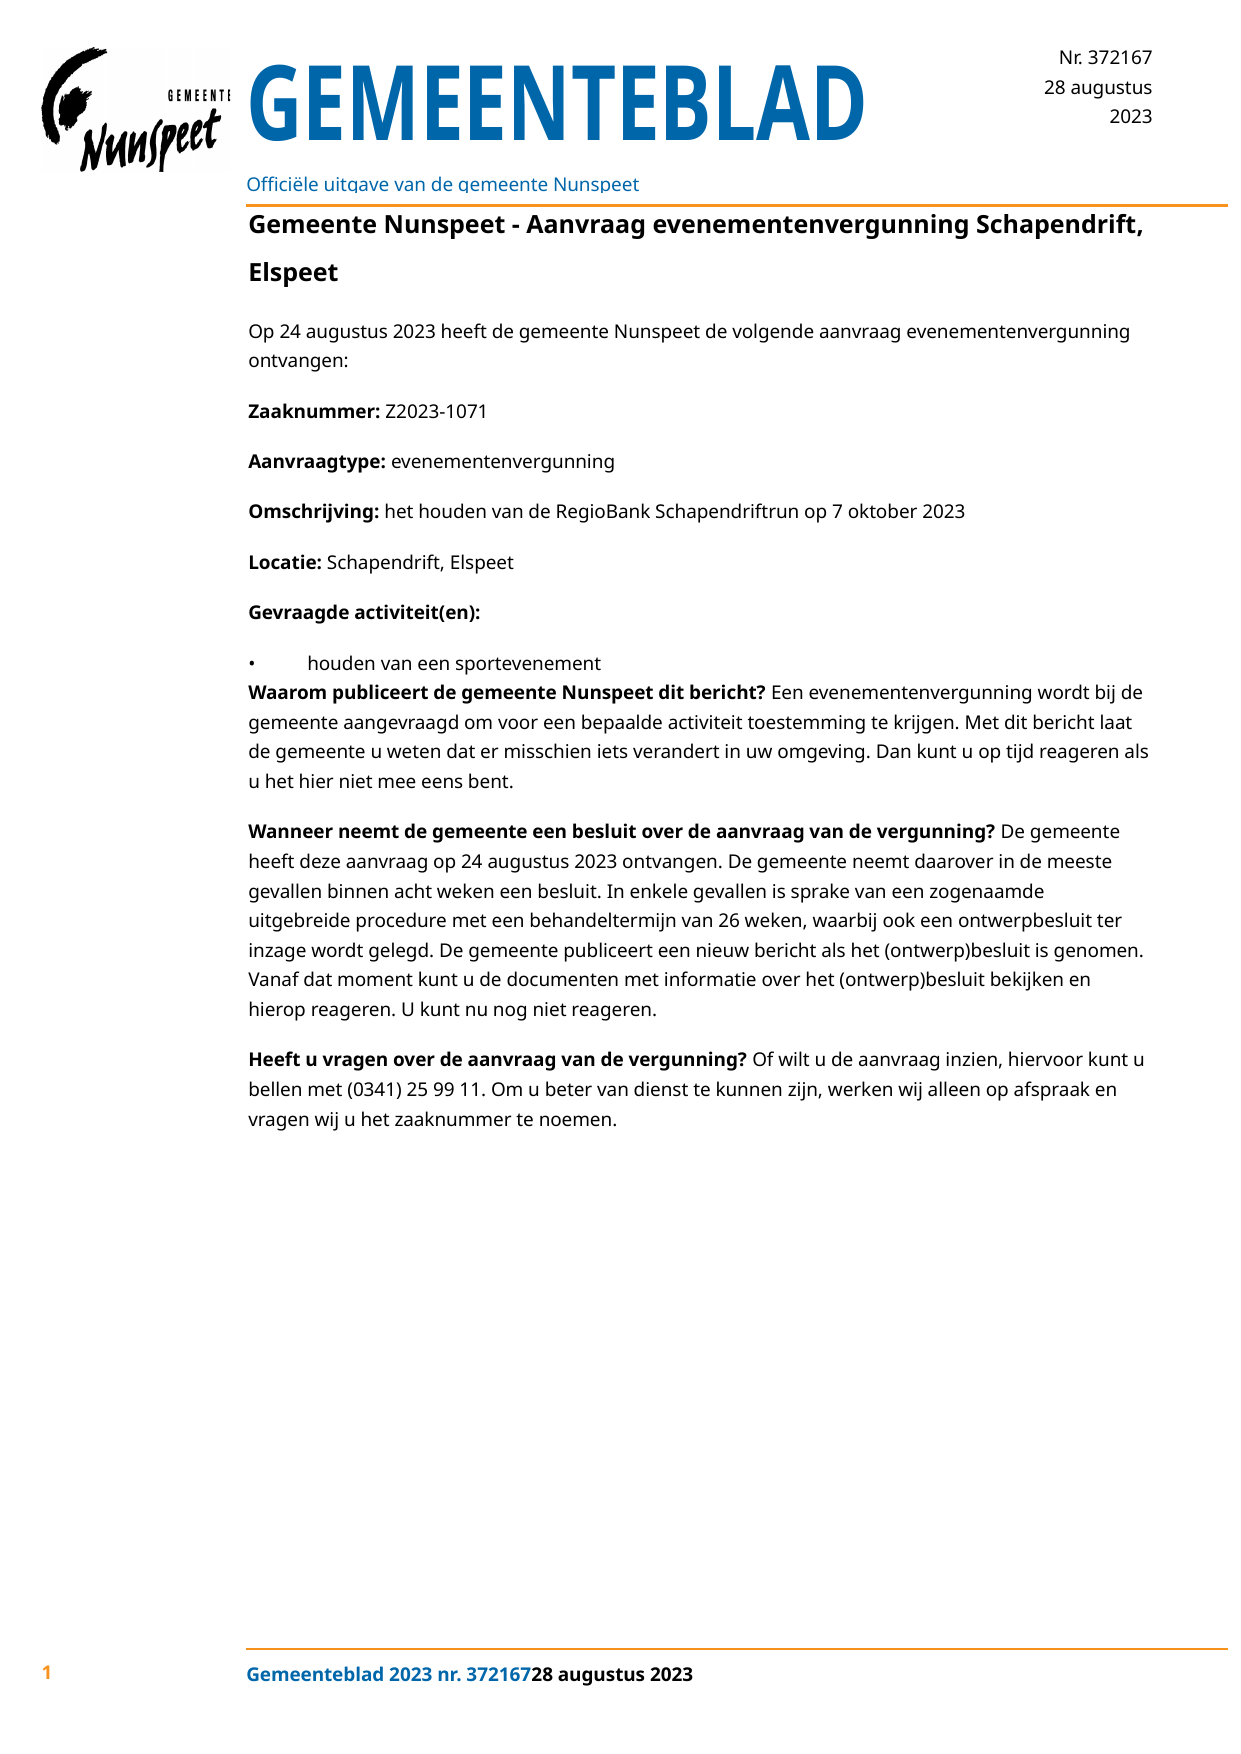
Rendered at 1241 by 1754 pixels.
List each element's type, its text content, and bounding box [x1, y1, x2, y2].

text Gemeente Nunspeet - Aanvraag evenementenvergunning Schapendrift, Elspeet [248, 207, 1152, 288]
text Op 24 augustus 2023 heeft de gemeente Nunspeet de volgende aanvraag evenementenvergunning ontvangen: [248, 318, 1152, 373]
text Zaaknummer: Z2023-1071 [248, 398, 1152, 424]
text Aanvraagtype: evenementenvergunning [248, 448, 1152, 474]
text Wanneer neemt de gemeente een besluit over de aanvraag van de vergunning? De gemeente heeft deze aanvraag op 24 augustus 2023 ontvangen. De gemeente neemt daarover in de meeste gevallen binnen acht weken een besluit. In enkele gevallen is sprake van een zogenaamde uitgebreide procedure met een behandeltermijn van 26 weken, waarbij ook een ontwerpbesluit ter inzage wordt gelegd. De gemeente publiceert een nieuw bericht als het (ontwerp)besluit is genomen. Vanaf dat moment kunt u de documenten met informatie over het (ontwerp)besluit bekijken en hierop reageren. U kunt nu nog niet reageren. [248, 819, 1152, 1022]
list houden van een sportevenement [248, 650, 1152, 676]
text Waarom publiceert de gemeente Nunspeet dit bericht? Een evenementenvergunning wordt bij de gemeente aangevraagd om voor een bepaalde activiteit toestemming te krijgen. Met dit bericht laat de gemeente u weten dat er misschien iets verandert in uw omgeving. Dan kunt u op tijd reageren als u het hier niet mee eens bent. [248, 679, 1152, 794]
picture [41, 47, 231, 172]
text Heeft u vragen over de aanvraag van de vergunning? Of wilt u de aanvraag inzien, hiervoor kunt u bellen met (0341) 25 99 11. Om u beter van dienst te kunnen zijn, werken wij alleen op afspraak en vragen wij u het zaaknummer te noemen. [248, 1047, 1152, 1132]
text Gevraagde activiteit(en): [248, 599, 1152, 625]
text Locatie: Schapendrift, Elspeet [248, 549, 1152, 575]
text Omschrijving: het houden van de RegioBank Schapendriftrun op 7 oktober 2023 [248, 499, 1152, 524]
